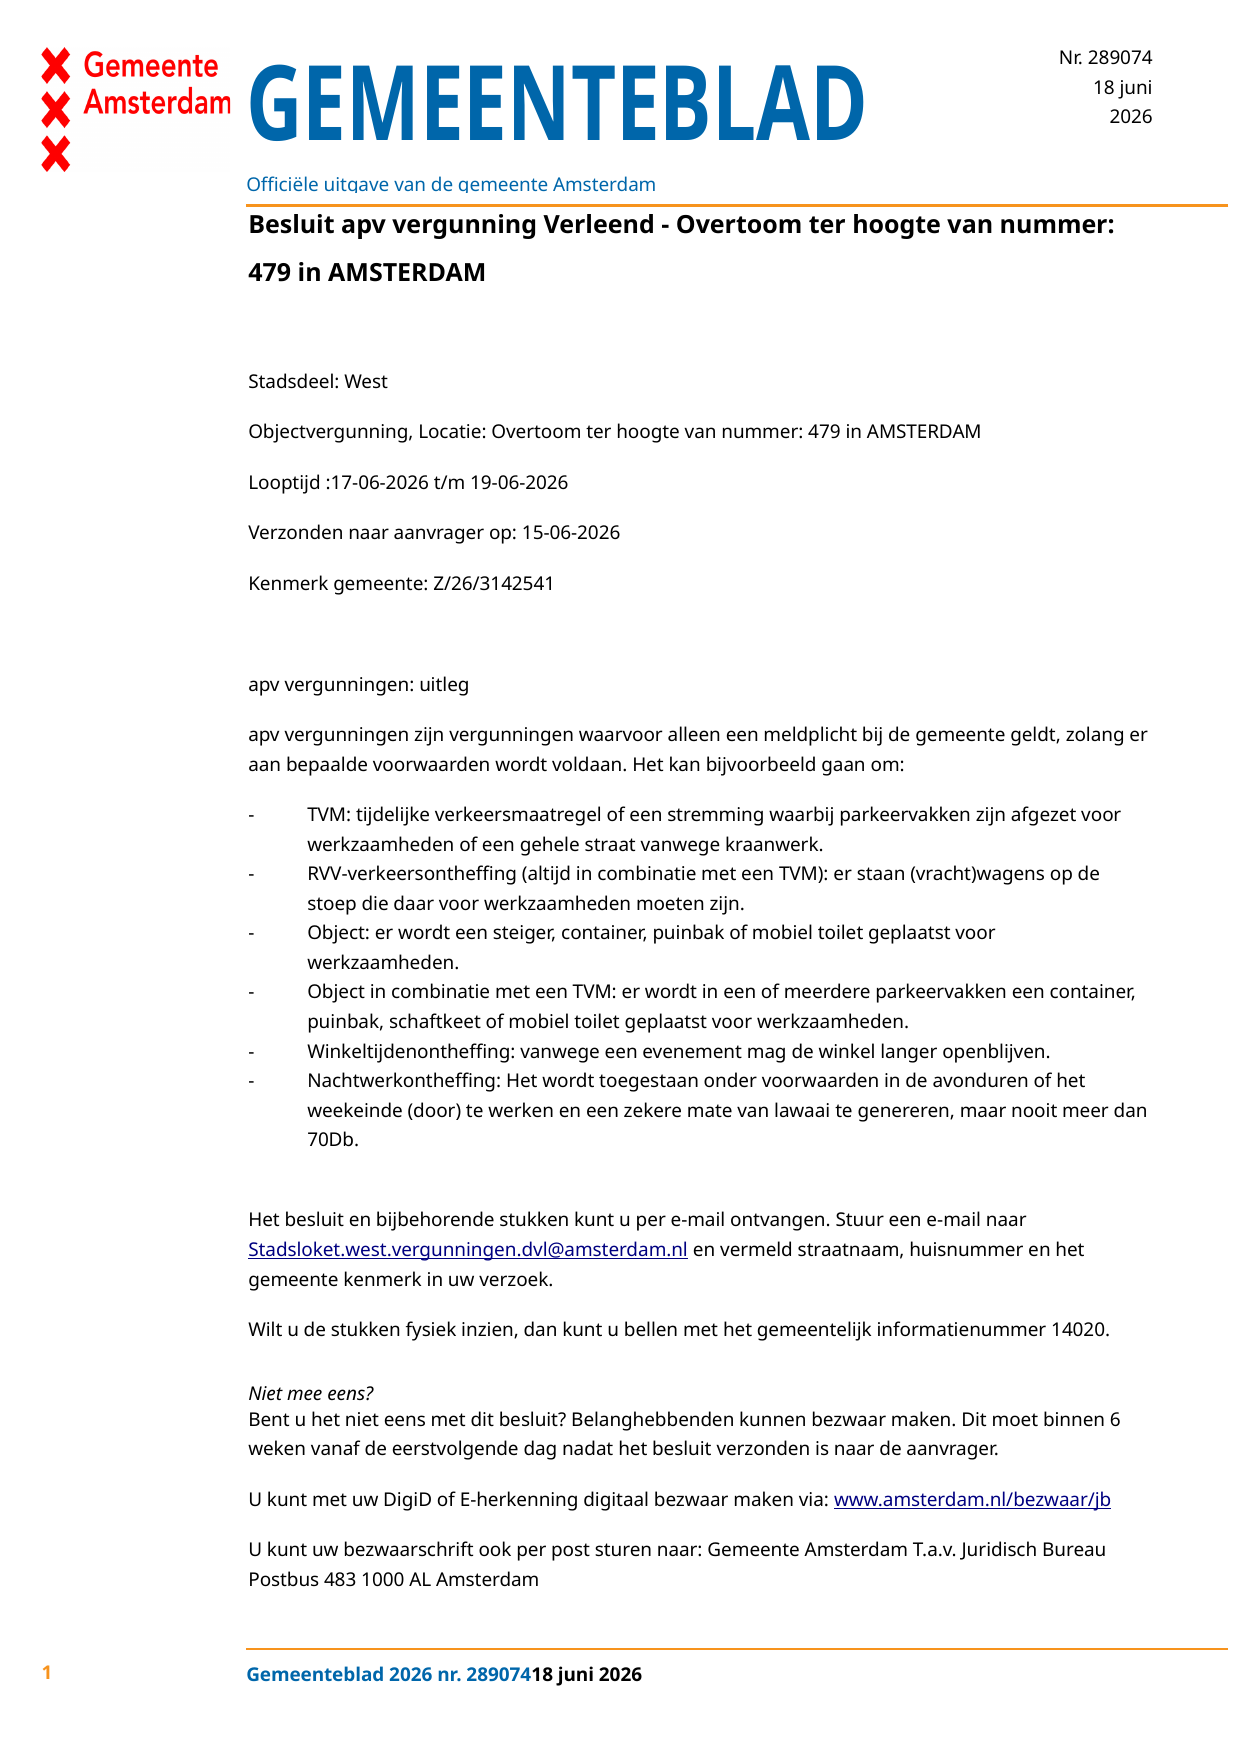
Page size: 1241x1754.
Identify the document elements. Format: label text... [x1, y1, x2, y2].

text Kenmerk gemeente: Z/26/3142541 [248, 570, 1152, 596]
text Het besluit en bijbehorende stukken kunt u per e-mail ontvangen. Stuur een e-mail naar Stadsloket.west.vergunningen.dvl@amsterdam.nl en vermeld straatnaam, huisnummer en het gemeente kenmerk in uw verzoek. [248, 1207, 1152, 1292]
picture [41, 47, 231, 172]
text apv vergunningen zijn vergunningen waarvoor alleen een meldplicht bij de gemeente geldt, zolang er aan bepaalde voorwaarden wordt voldaan. Het kan bijvoorbeeld gaan om: [248, 721, 1152, 777]
text Niet mee eens? [248, 1380, 1152, 1406]
text Besluit apv vergunning Verleend - Overtoom ter hoogte van nummer: 479 in AMSTERDAM [248, 207, 1152, 288]
text Bent u het niet eens met dit besluit? Belanghebbenden kunnen bezwaar maken. Dit moet binnen 6 weken vanaf de eerstvolgende dag nadat het besluit verzonden is naar de aanvrager. [248, 1406, 1152, 1461]
text Wilt u de stukken fysiek inzien, dan kunt u bellen met het gemeentelijk informatienummer 14020. [248, 1316, 1152, 1342]
text U kunt uw bezwaarschrift ook per post sturen naar: Gemeente Amsterdam T.a.v. Juridisch Bureau Postbus 483 1000 AL Amsterdam [248, 1536, 1152, 1592]
list Object: er wordt een steiger, container, puinbak of mobiel toilet geplaatst voor werkzaamheden. [248, 919, 1152, 975]
list Winkeltijdenontheffing: vanwege een evenement mag de winkel langer openblijven. [248, 1038, 1152, 1064]
list Object in combinatie met een TVM: er wordt in een of meerdere parkeervakken een container, puinbak, schaftkeet of mobiel toilet geplaatst voor werkzaamheden. [248, 979, 1152, 1034]
list RVV-verkeersontheffing (altijd in combinatie met een TVM): er staan (vracht)wagens op de stoep die daar voor werkzaamheden moeten zijn. [248, 860, 1152, 916]
list TVM: tijdelijke verkeersmaatregel of een stremming waarbij parkeervakken zijn afgezet voor werkzaamheden of een gehele straat vanwege kraanwerk. [248, 801, 1152, 857]
text Looptijd :17-06-2026 t/m 19-06-2026 [248, 469, 1152, 495]
list Nachtwerkontheffing: Het wordt toegestaan onder voorwaarden in de avonduren of het weekeinde (door) te werken en een zekere mate van lawaai te genereren, maar nooit meer dan 70Db. [248, 1067, 1152, 1152]
text U kunt met uw DigiD of E-herkenning digitaal bezwaar maken via: www.amsterdam.nl/bezwaar/jb [248, 1486, 1152, 1512]
text Verzonden naar aanvrager op: 15-06-2026 [248, 519, 1152, 545]
text Objectvergunning, Locatie: Overtoom ter hoogte van nummer: 479 in AMSTERDAM [248, 419, 1152, 444]
text Stadsdeel: West [248, 368, 1152, 394]
text apv vergunningen: uitleg [248, 671, 1152, 697]
